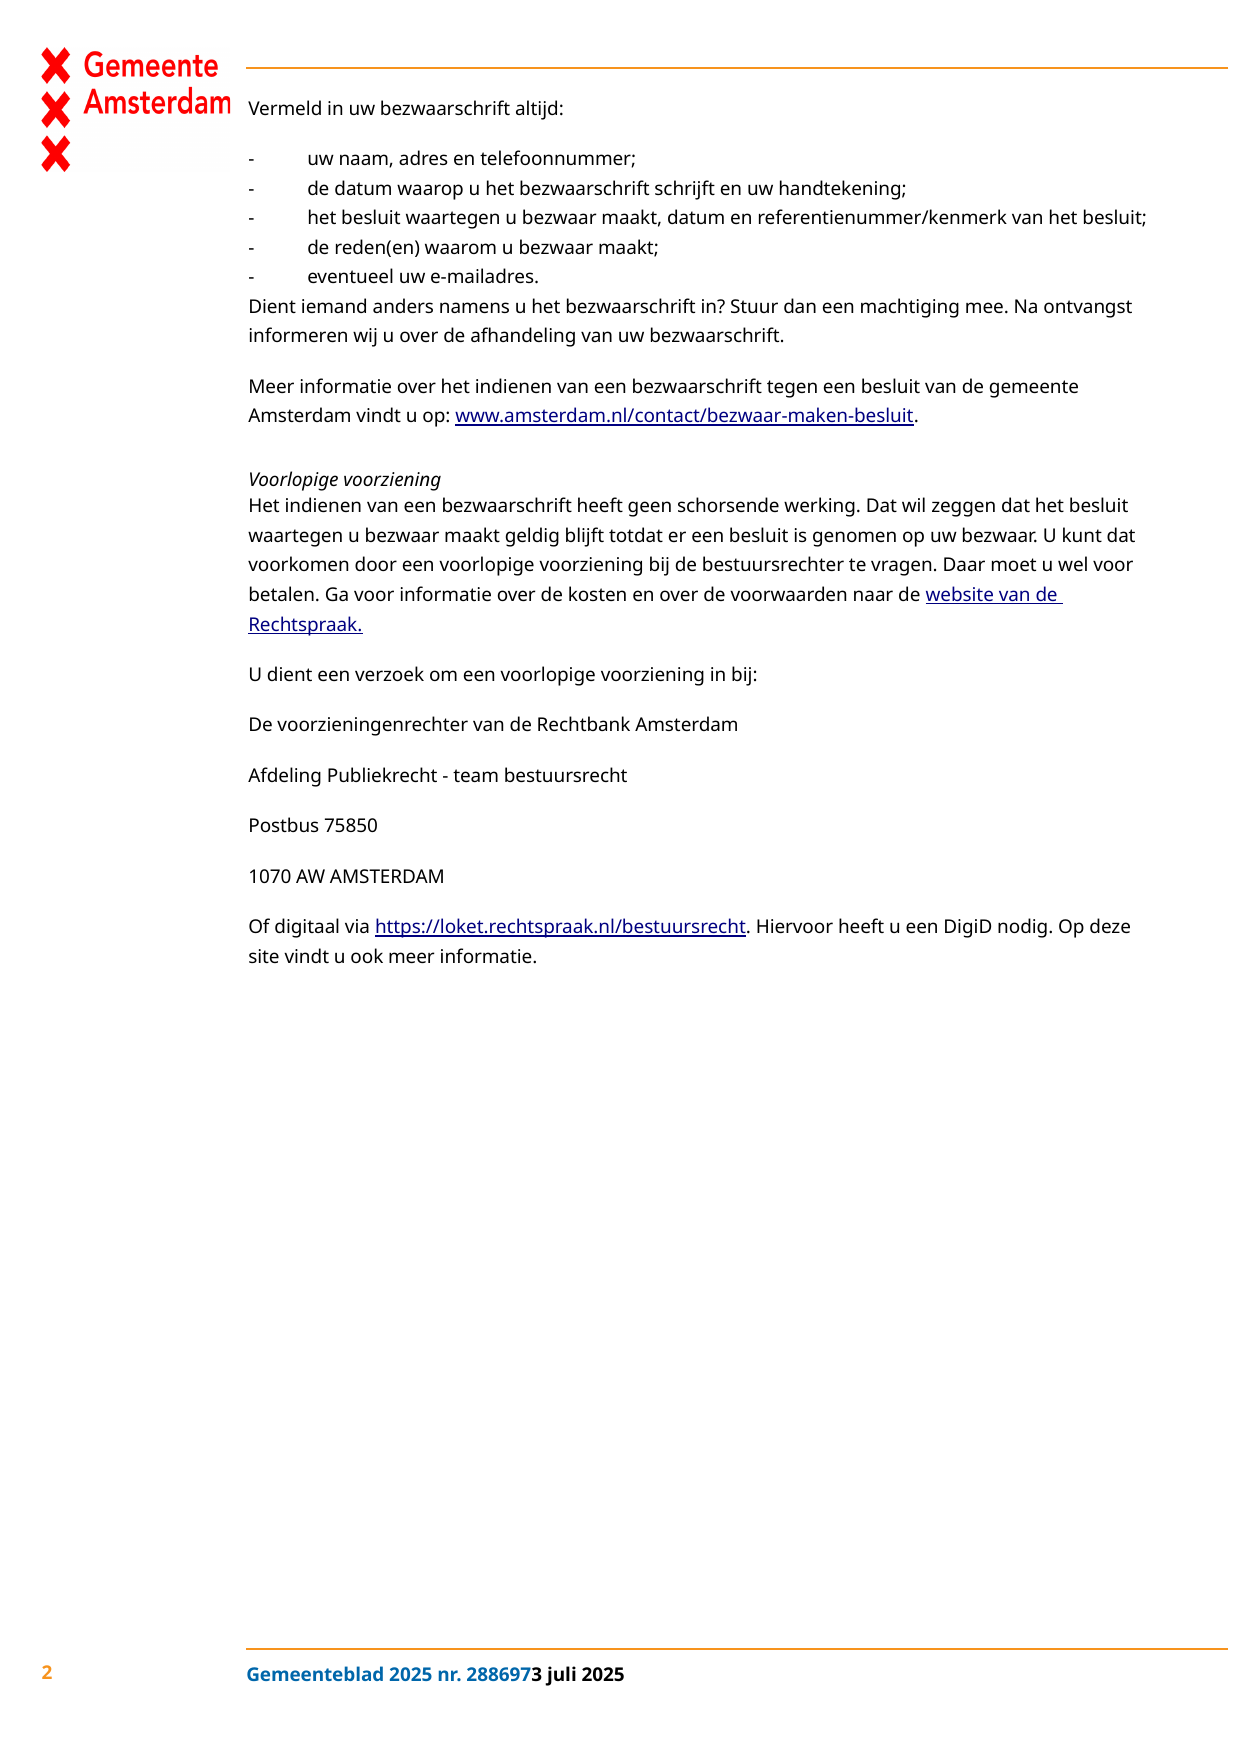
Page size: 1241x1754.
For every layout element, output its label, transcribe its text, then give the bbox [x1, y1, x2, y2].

text Voorlopige voorziening [248, 467, 1152, 492]
text U dient een verzoek om een voorlopige voorziening in bij: [248, 661, 1152, 687]
text Meer informatie over het indienen van een bezwaarschrift tegen een besluit van de gemeente Amsterdam vindt u op: www.amsterdam.nl/contact/bezwaar-maken-besluit. [248, 373, 1152, 428]
text Dient iemand anders namens u het bezwaarschrift in? Stuur dan een machtiging mee. Na ontvangst informeren wij u over de afhandeling van uw bezwaarschrift. [248, 293, 1152, 348]
text 1070 AW AMSTERDAM [248, 863, 1152, 888]
list eventueel uw e-mailadres. [248, 263, 1152, 289]
text Of digitaal via https://loket.rechtspraak.nl/bestuursrecht. Hiervoor heeft u een DigiD nodig. Op deze site vindt u ook meer informatie. [248, 913, 1152, 968]
text Postbus 75850 [248, 812, 1152, 838]
text Het indienen van een bezwaarschrift heeft geen schorsende werking. Dat wil zeggen dat het besluit waartegen u bezwaar maakt geldig blijft totdat er een besluit is genomen op uw bezwaar. U kunt dat voorkomen door een voorlopige voorziening bij de bestuursrechter te vragen. Daar moet u wel voor betalen. Ga voor informatie over de kosten en over de voorwaarden naar de website van de Rechtspraak. [248, 492, 1152, 636]
text De voorzieningenrechter van de Rechtbank Amsterdam [248, 712, 1152, 737]
text Vermeld in uw bezwaarschrift altijd: [248, 95, 1152, 121]
text Afdeling Publiekrecht - team bestuursrecht [248, 762, 1152, 788]
list de datum waarop u het bezwaarschrift schrijft en uw handtekening; [248, 175, 1152, 201]
list het besluit waartegen u bezwaar maakt, datum en referentienummer/kenmerk van het besluit; [248, 204, 1152, 230]
list de reden(en) waarom u bezwaar maakt; [248, 234, 1152, 260]
picture [41, 47, 231, 172]
list uw naam, adres en telefoonnummer; [248, 145, 1152, 171]
